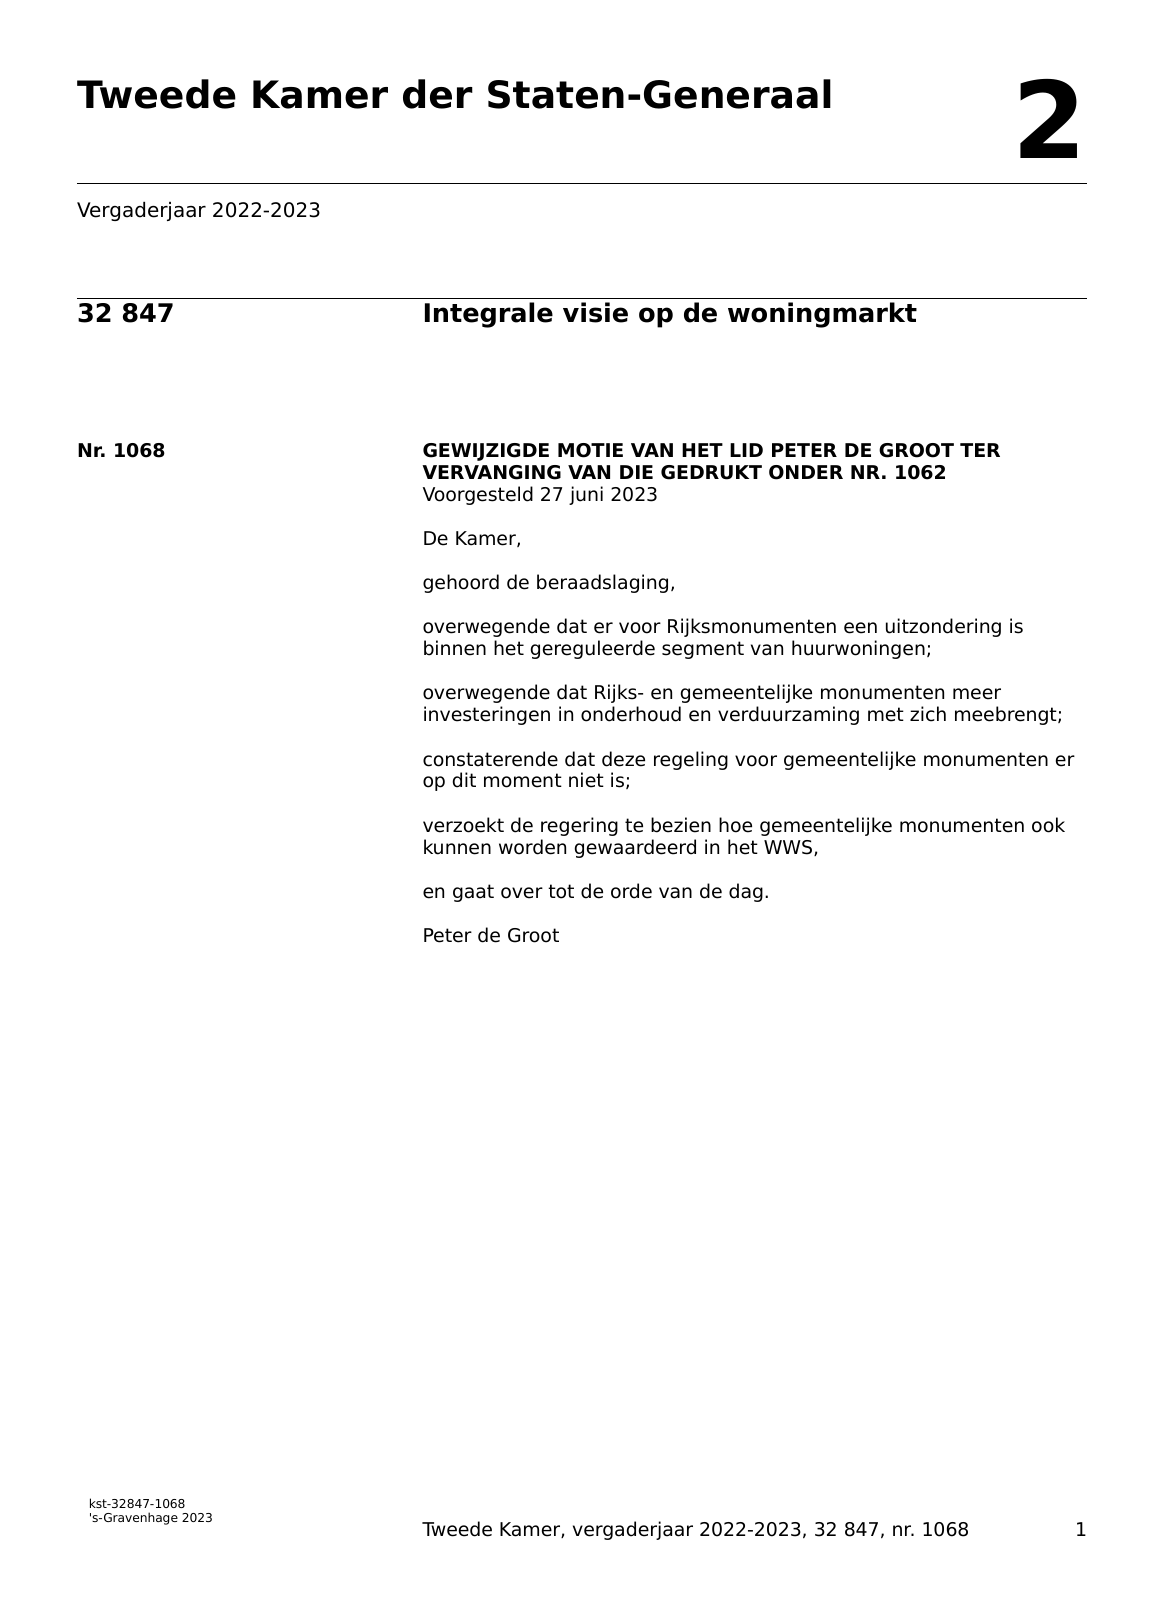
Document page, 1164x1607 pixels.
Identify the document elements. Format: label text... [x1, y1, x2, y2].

subtitle Nr. 1068 GEWIJZIGDE MOTIE VAN HET LID PETER DE GROOT TER VERVANGING VAN DIE GEDRUKT ONDER NR. 1062 [77, 440, 1087, 484]
text verzoekt de regering te bezien hoe gemeentelijke monumenten ook kunnen worden gewaardeerd in het WWS, [422, 814, 1087, 858]
table_header 2 [886, 59, 1087, 183]
text overwegende dat Rijks- en gemeentelijke monumenten meer investeringen in onderhoud en verduurzaming met zich meebrengt; [422, 682, 1087, 726]
text gehoord de beraadslaging, [422, 572, 1087, 594]
subtitle 32 847 Integrale visie op de woningmarkt [77, 299, 1087, 329]
text 's-Gravenhage 2023 [88, 1511, 323, 1525]
text constaterende dat deze regeling voor gemeentelijke monumenten er op dit moment niet is; [422, 748, 1087, 792]
table_cell Vergaderjaar 2022-2023 [77, 184, 1087, 298]
table_header Tweede Kamer der Staten-Generaal [77, 59, 886, 183]
text Peter de Groot [422, 925, 1087, 947]
text kst-32847-1068 [88, 1497, 323, 1511]
text overwegende dat er voor Rijksmonumenten een uitzondering is binnen het gereguleerde segment van huurwoningen; [422, 616, 1087, 660]
text en gaat over tot de orde van de dag. [422, 881, 1087, 903]
text De Kamer, [422, 528, 1087, 550]
text Voorgesteld 27 juni 2023 [422, 484, 1087, 506]
